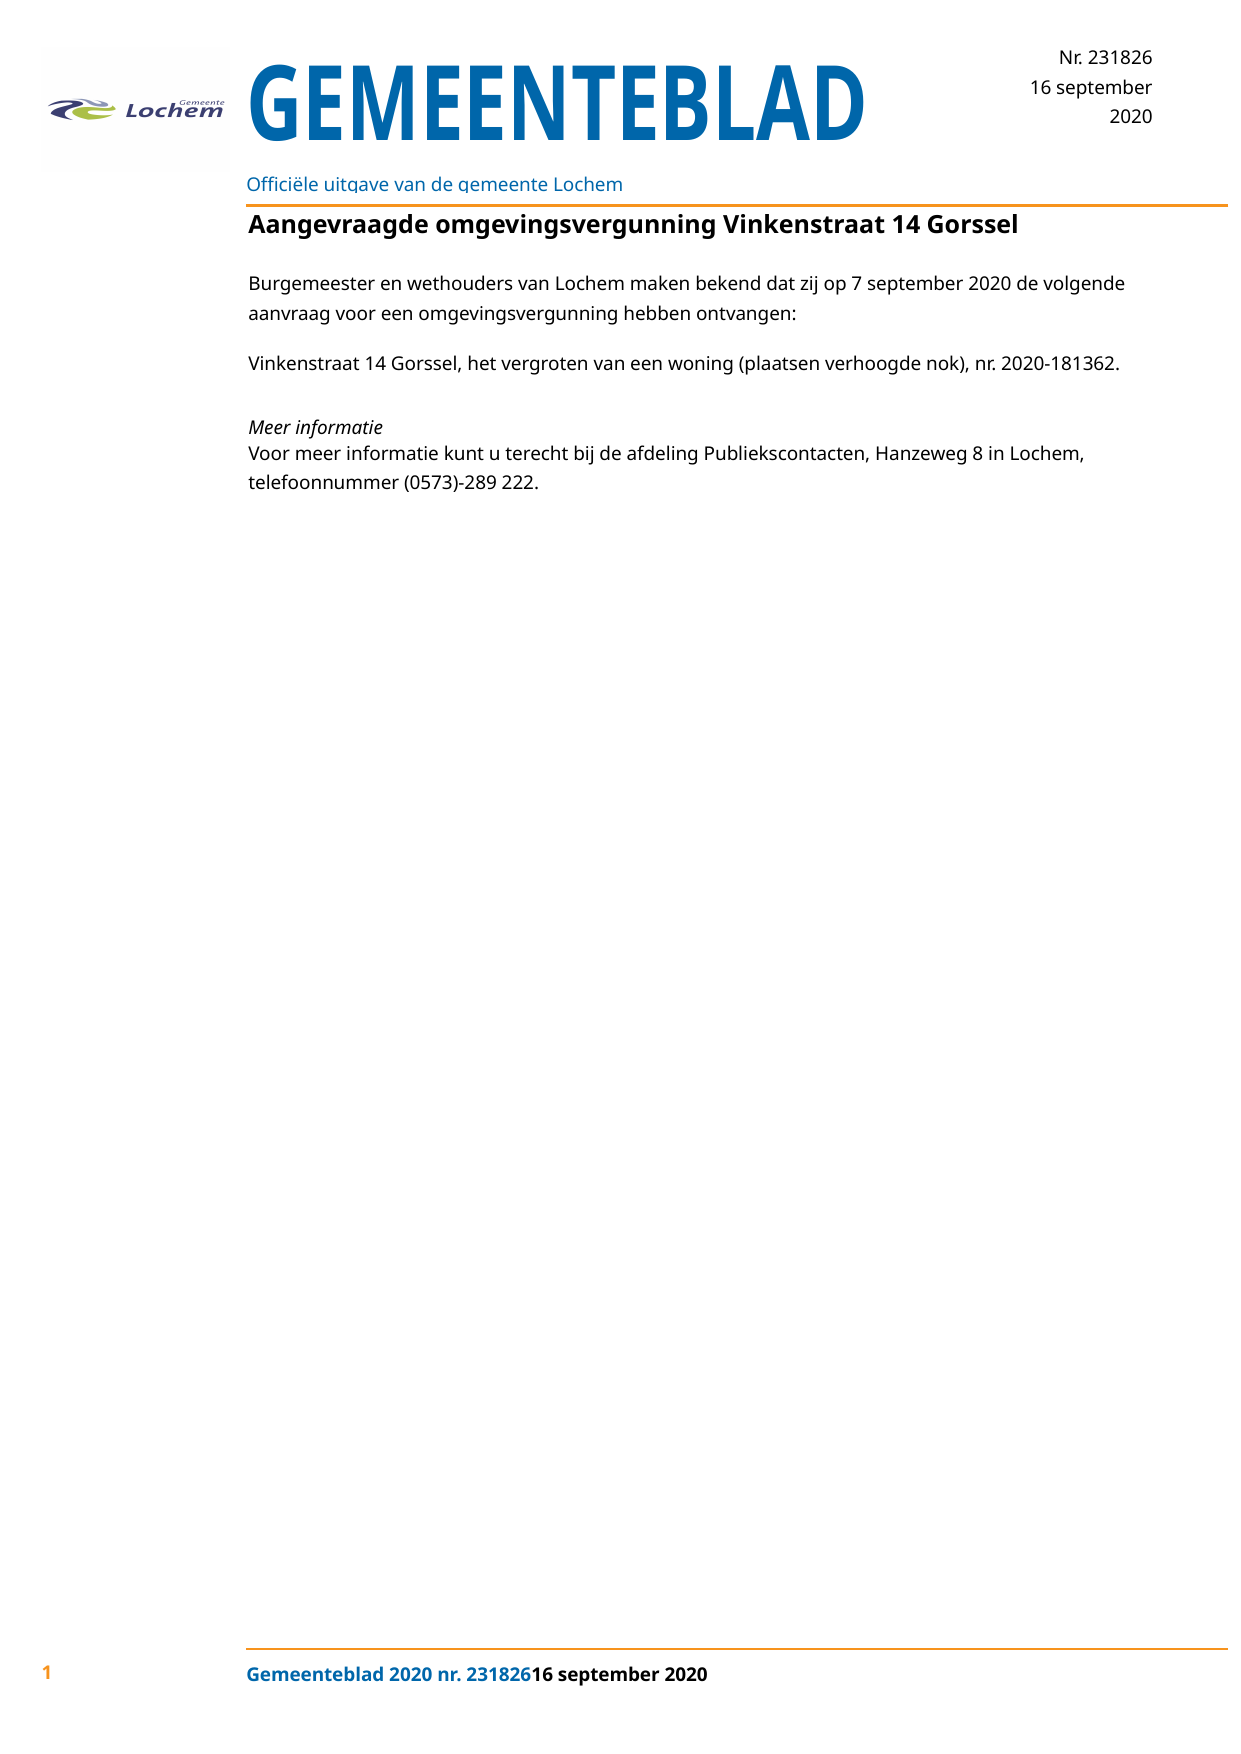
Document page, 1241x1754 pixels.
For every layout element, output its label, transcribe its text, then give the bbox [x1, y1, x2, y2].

text Meer informatie [248, 414, 1152, 440]
picture [41, 47, 231, 172]
text Voor meer informatie kunt u terecht bij de afdeling Publiekscontacten, Hanzeweg 8 in Lochem, telefoonnummer (0573)-289 222. [248, 440, 1152, 495]
text Aangevraagde omgevingsvergunning Vinkenstraat 14 Gorssel [248, 207, 1152, 241]
text Vinkenstraat 14 Gorssel, het vergroten van een woning (plaatsen verhoogde nok), nr. 2020-181362. [248, 350, 1152, 376]
text Burgemeester en wethouders van Lochem maken bekend dat zij op 7 september 2020 de volgende aanvraag voor een omgevingsvergunning hebben ontvangen: [248, 270, 1152, 326]
